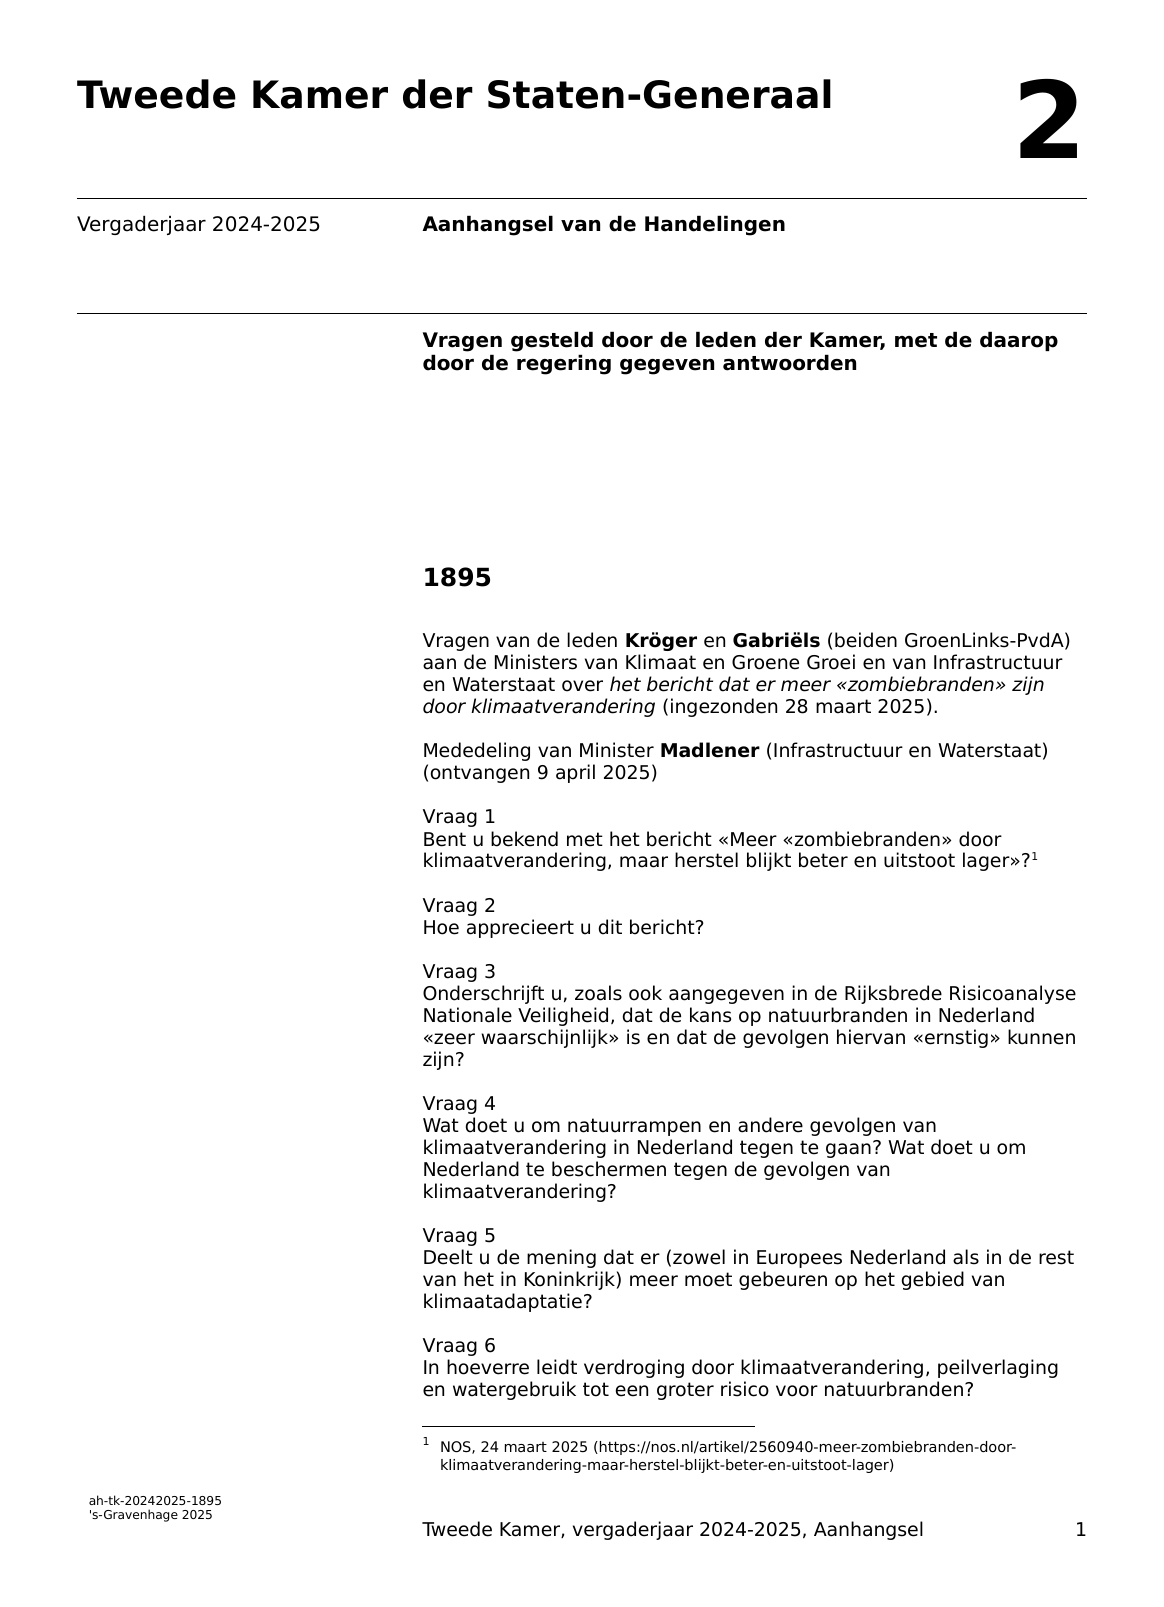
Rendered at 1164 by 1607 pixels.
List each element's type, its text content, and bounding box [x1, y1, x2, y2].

table_cell Aanhangsel van de Handelingen [422, 199, 1087, 313]
text Mededeling van Minister Madlener (Infrastructuur en Waterstaat) (ontvangen 9 april 2025) [422, 740, 1087, 784]
text ah-tk-20242025-1895 [88, 1494, 323, 1508]
table_header 2 [886, 59, 1087, 198]
text In hoeverre leidt verdroging door klimaatverandering, peilverlaging en watergebruik tot een groter risico voor natuurbranden? [422, 1357, 1087, 1401]
text Vraag 3 [422, 961, 1087, 983]
text 's-Gravenhage 2025 [88, 1508, 323, 1522]
text Hoe apprecieert u dit bericht? [422, 917, 1087, 938]
text Vraag 6 [422, 1335, 1087, 1357]
table_cell Vergaderjaar 2024-2025 [77, 199, 422, 313]
text NOS, 24 maart 2025 (https://nos.nl/artikel/2560940-meer-zombiebranden-door-klimaatverandering-maar-herstel-blijkt-beter-en-uitstoot-lager) [422, 1435, 1087, 1474]
text Vragen van de leden Kröger en Gabriëls (beiden GroenLinks-PvdA) aan de Ministers van Klimaat en Groene Groei en van Infrastructuur en Waterstaat over het bericht dat er meer «zombiebranden» zijn door klimaatverandering (ingezonden 28 maart 2025). [422, 630, 1087, 718]
table_header Tweede Kamer der Staten-Generaal [77, 59, 886, 198]
text Vraag 4 [422, 1093, 1087, 1115]
table_cell Vragen gesteld door de leden der Kamer, met de daarop door de regering gegeven antwoorden [422, 314, 1087, 375]
text Vraag 2 [422, 894, 1087, 917]
text Bent u bekend met het bericht «Meer «zombiebranden» door klimaatverandering, maar herstel blijkt beter en uitstoot lager»? [422, 828, 1087, 872]
text Wat doet u om natuurrampen en andere gevolgen van klimaatverandering in Nederland tegen te gaan? Wat doet u om Nederland te beschermen tegen de gevolgen van klimaatverandering? [422, 1115, 1087, 1203]
text 1895 [422, 563, 1087, 592]
text Onderschrijft u, zoals ook aangegeven in de Rijksbrede Risicoanalyse Nationale Veiligheid, dat de kans op natuurbranden in Nederland «zeer waarschijnlijk» is en dat de gevolgen hiervan «ernstig» kunnen zijn? [422, 983, 1087, 1071]
table_cell [77, 314, 422, 375]
text Vraag 5 [422, 1225, 1087, 1247]
text Deelt u de mening dat er (zowel in Europees Nederland als in de rest van het in Koninkrijk) meer moet gebeuren op het gebied van klimaatadaptatie? [422, 1247, 1087, 1313]
text Vraag 1 [422, 806, 1087, 828]
